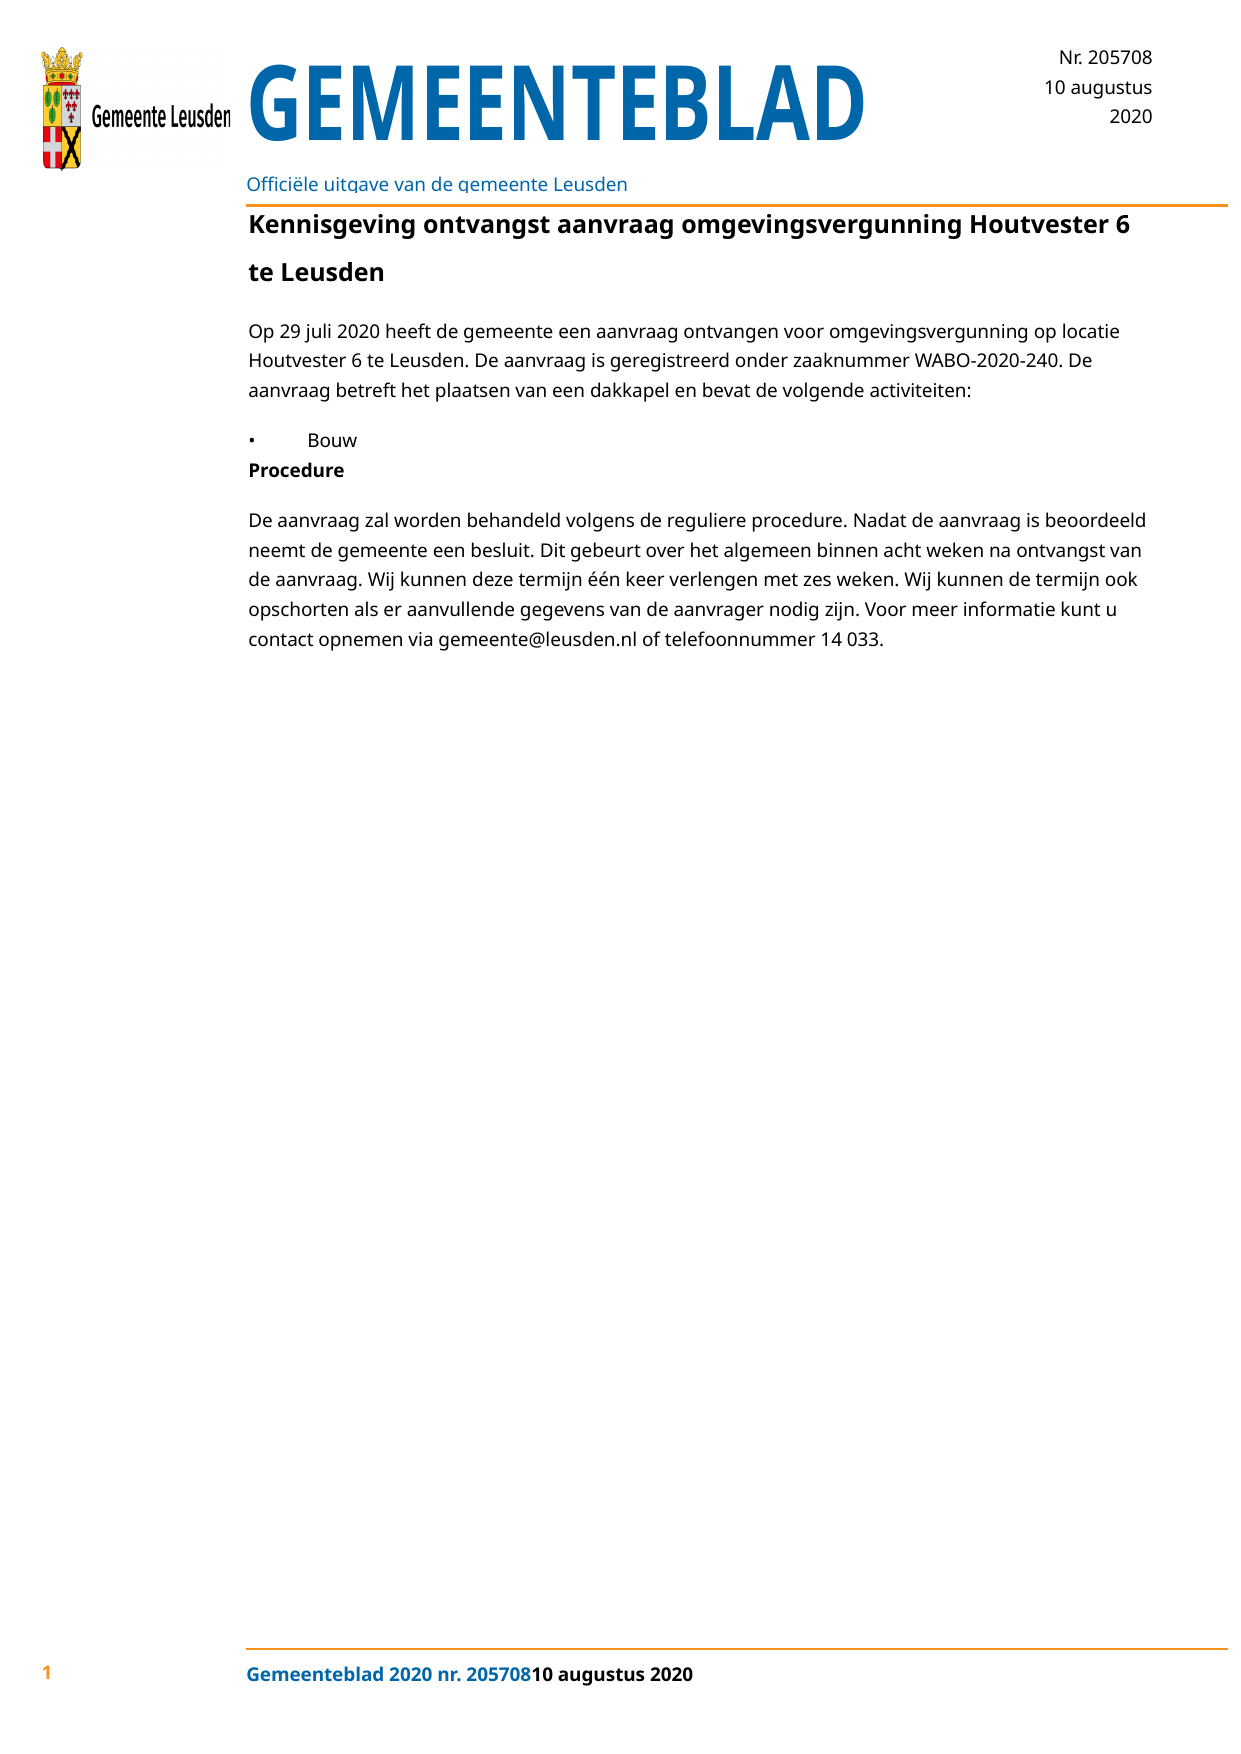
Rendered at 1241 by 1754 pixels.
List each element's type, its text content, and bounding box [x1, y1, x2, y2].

text De aanvraag zal worden behandeld volgens de reguliere procedure. Nadat de aanvraag is beoordeeld neemt de gemeente een besluit. Dit gebeurt over het algemeen binnen acht weken na ontvangst van de aanvraag. Wij kunnen deze termijn één keer verlengen met zes weken. Wij kunnen de termijn ook opschorten als er aanvullende gegevens van de aanvrager nodig zijn. Voor meer informatie kunt u contact opnemen via gemeente@leusden.nl of telefoonnummer 14 033. [248, 507, 1152, 652]
picture [41, 47, 231, 172]
list Bouw [248, 427, 1152, 453]
text Op 29 juli 2020 heeft de gemeente een aanvraag ontvangen voor omgevingsvergunning op locatie Houtvester 6 te Leusden. De aanvraag is geregistreerd onder zaaknummer WABO-2020-240. De aanvraag betreft het plaatsen van een dakkapel en bevat de volgende activiteiten: [248, 318, 1152, 403]
text Procedure [248, 457, 1152, 483]
text Kennisgeving ontvangst aanvraag omgevingsvergunning Houtvester 6 te Leusden [248, 207, 1152, 288]
